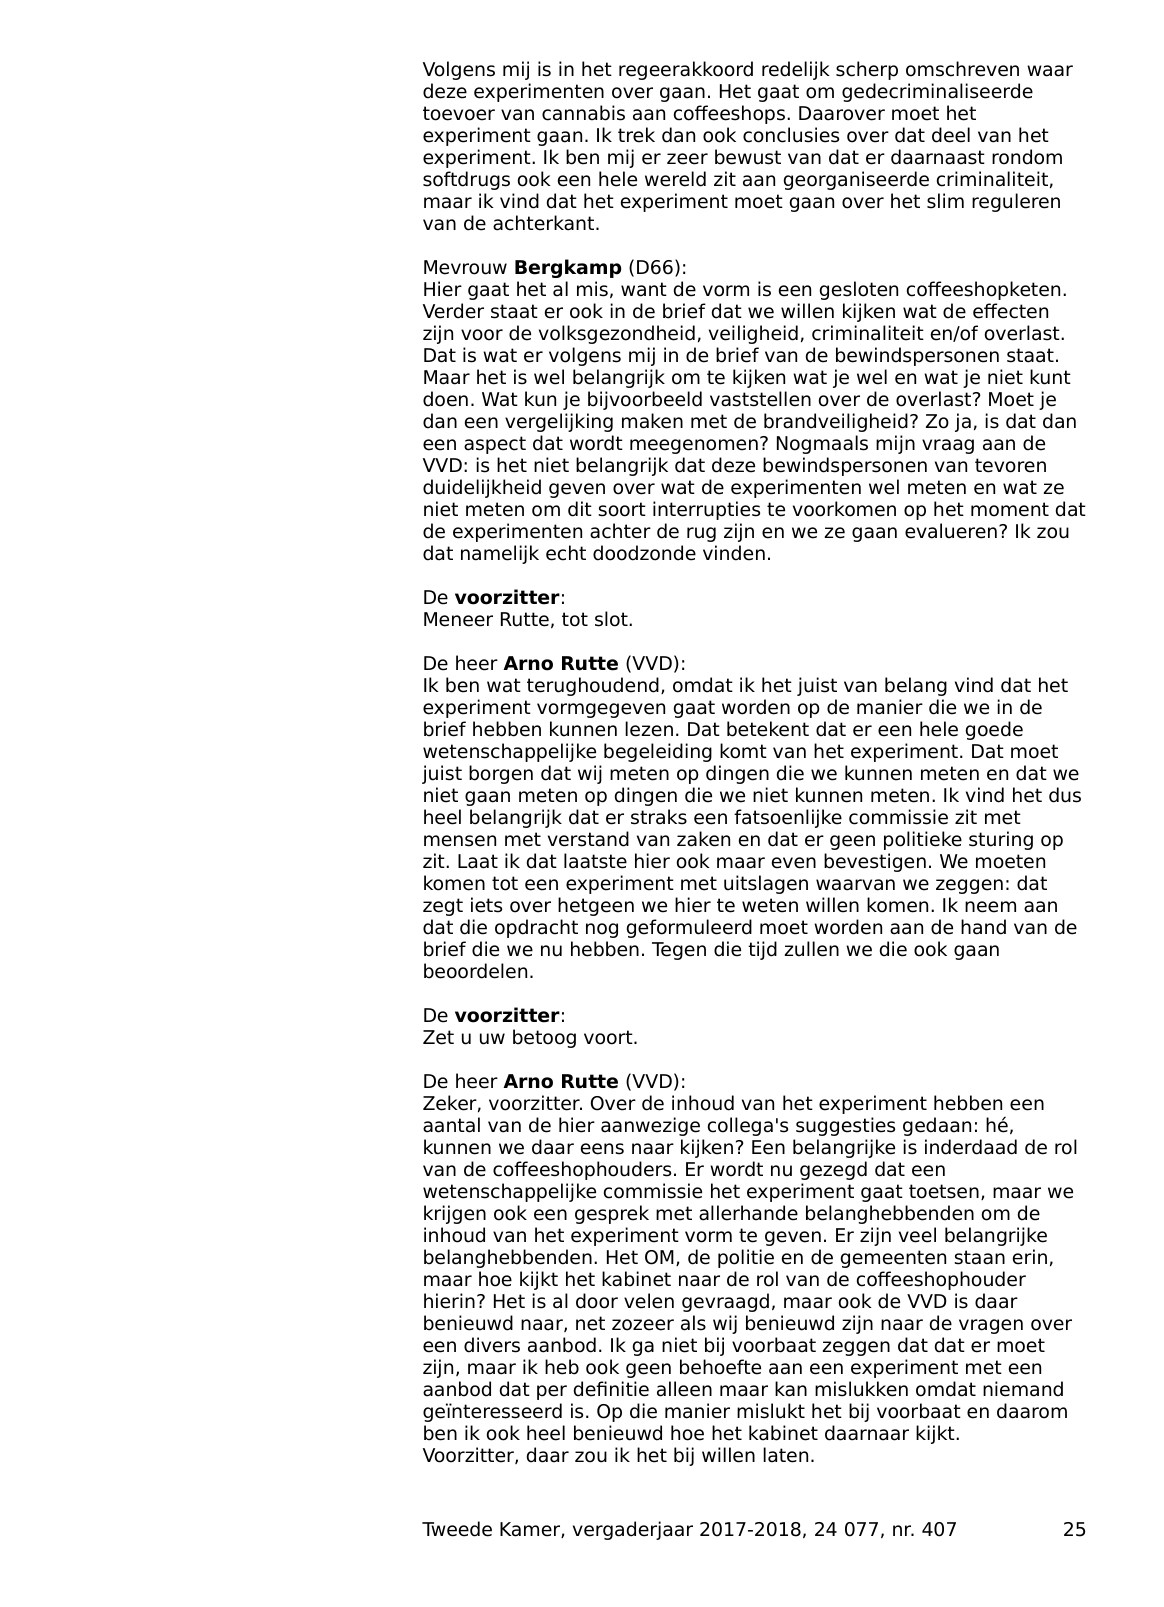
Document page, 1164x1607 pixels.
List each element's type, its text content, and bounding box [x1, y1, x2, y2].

text Voorzitter, daar zou ik het bij willen laten. [422, 1445, 1087, 1467]
text De voorzitter: [422, 587, 1087, 609]
text De heer Arno Rutte (VVD): [422, 653, 1087, 675]
text Ik ben wat terughoudend, omdat ik het juist van belang vind dat het experiment vormgegeven gaat worden op de manier die we in de brief hebben kunnen lezen. Dat betekent dat er een hele goede wetenschappelijke begeleiding komt van het experiment. Dat moet juist borgen dat wij meten op dingen die we kunnen meten en dat we niet gaan meten op dingen die we niet kunnen meten. Ik vind het dus heel belangrijk dat er straks een fatsoenlijke commissie zit met mensen met verstand van zaken en dat er geen politieke sturing op zit. Laat ik dat laatste hier ook maar even bevestigen. We moeten komen tot een experiment met uitslagen waarvan we zeggen: dat zegt iets over hetgeen we hier te weten willen komen. Ik neem aan dat die opdracht nog geformuleerd moet worden aan de hand van de brief die we nu hebben. Tegen die tijd zullen we die ook gaan beoordelen. [422, 675, 1087, 983]
text Zet u uw betoog voort. [422, 1027, 1087, 1049]
text Meneer Rutte, tot slot. [422, 609, 1087, 631]
text Mevrouw Bergkamp (D66): [422, 257, 1087, 279]
text Hier gaat het al mis, want de vorm is een gesloten coffeeshopketen. Verder staat er ook in de brief dat we willen kijken wat de effecten zijn voor de volksgezondheid, veiligheid, criminaliteit en/of overlast. Dat is wat er volgens mij in de brief van de bewindspersonen staat. Maar het is wel belangrijk om te kijken wat je wel en wat je niet kunt doen. Wat kun je bijvoorbeeld vaststellen over de overlast? Moet je dan een vergelijking maken met de brandveiligheid? Zo ja, is dat dan een aspect dat wordt meegenomen? Nogmaals mijn vraag aan de VVD: is het niet belangrijk dat deze bewindspersonen van tevoren duidelijkheid geven over wat de experimenten wel meten en wat ze niet meten om dit soort interrupties te voorkomen op het moment dat de experimenten achter de rug zijn en we ze gaan evalueren? Ik zou dat namelijk echt doodzonde vinden. [422, 279, 1087, 565]
text Volgens mij is in het regeerakkoord redelijk scherp omschreven waar deze experimenten over gaan. Het gaat om gedecriminaliseerde toevoer van cannabis aan coffeeshops. Daarover moet het experiment gaan. Ik trek dan ook conclusies over dat deel van het experiment. Ik ben mij er zeer bewust van dat er daarnaast rondom softdrugs ook een hele wereld zit aan georganiseerde criminaliteit, maar ik vind dat het experiment moet gaan over het slim reguleren van de achterkant. [422, 59, 1087, 235]
text Zeker, voorzitter. Over de inhoud van het experiment hebben een aantal van de hier aanwezige collega's suggesties gedaan: hé, kunnen we daar eens naar kijken? Een belangrijke is inderdaad de rol van de coffeeshophouders. Er wordt nu gezegd dat een wetenschappelijke commissie het experiment gaat toetsen, maar we krijgen ook een gesprek met allerhande belanghebbenden om de inhoud van het experiment vorm te geven. Er zijn veel belangrijke belanghebbenden. Het OM, de politie en de gemeenten staan erin, maar hoe kijkt het kabinet naar de rol van de coffeeshophouder hierin? Het is al door velen gevraagd, maar ook de VVD is daar benieuwd naar, net zozeer als wij benieuwd zijn naar de vragen over een divers aanbod. Ik ga niet bij voorbaat zeggen dat dat er moet zijn, maar ik heb ook geen behoefte aan een experiment met een aanbod dat per definitie alleen maar kan mislukken omdat niemand geïnteresseerd is. Op die manier mislukt het bij voorbaat en daarom ben ik ook heel benieuwd hoe het kabinet daarnaar kijkt. [422, 1093, 1087, 1445]
text De voorzitter: [422, 1005, 1087, 1027]
text De heer Arno Rutte (VVD): [422, 1071, 1087, 1093]
